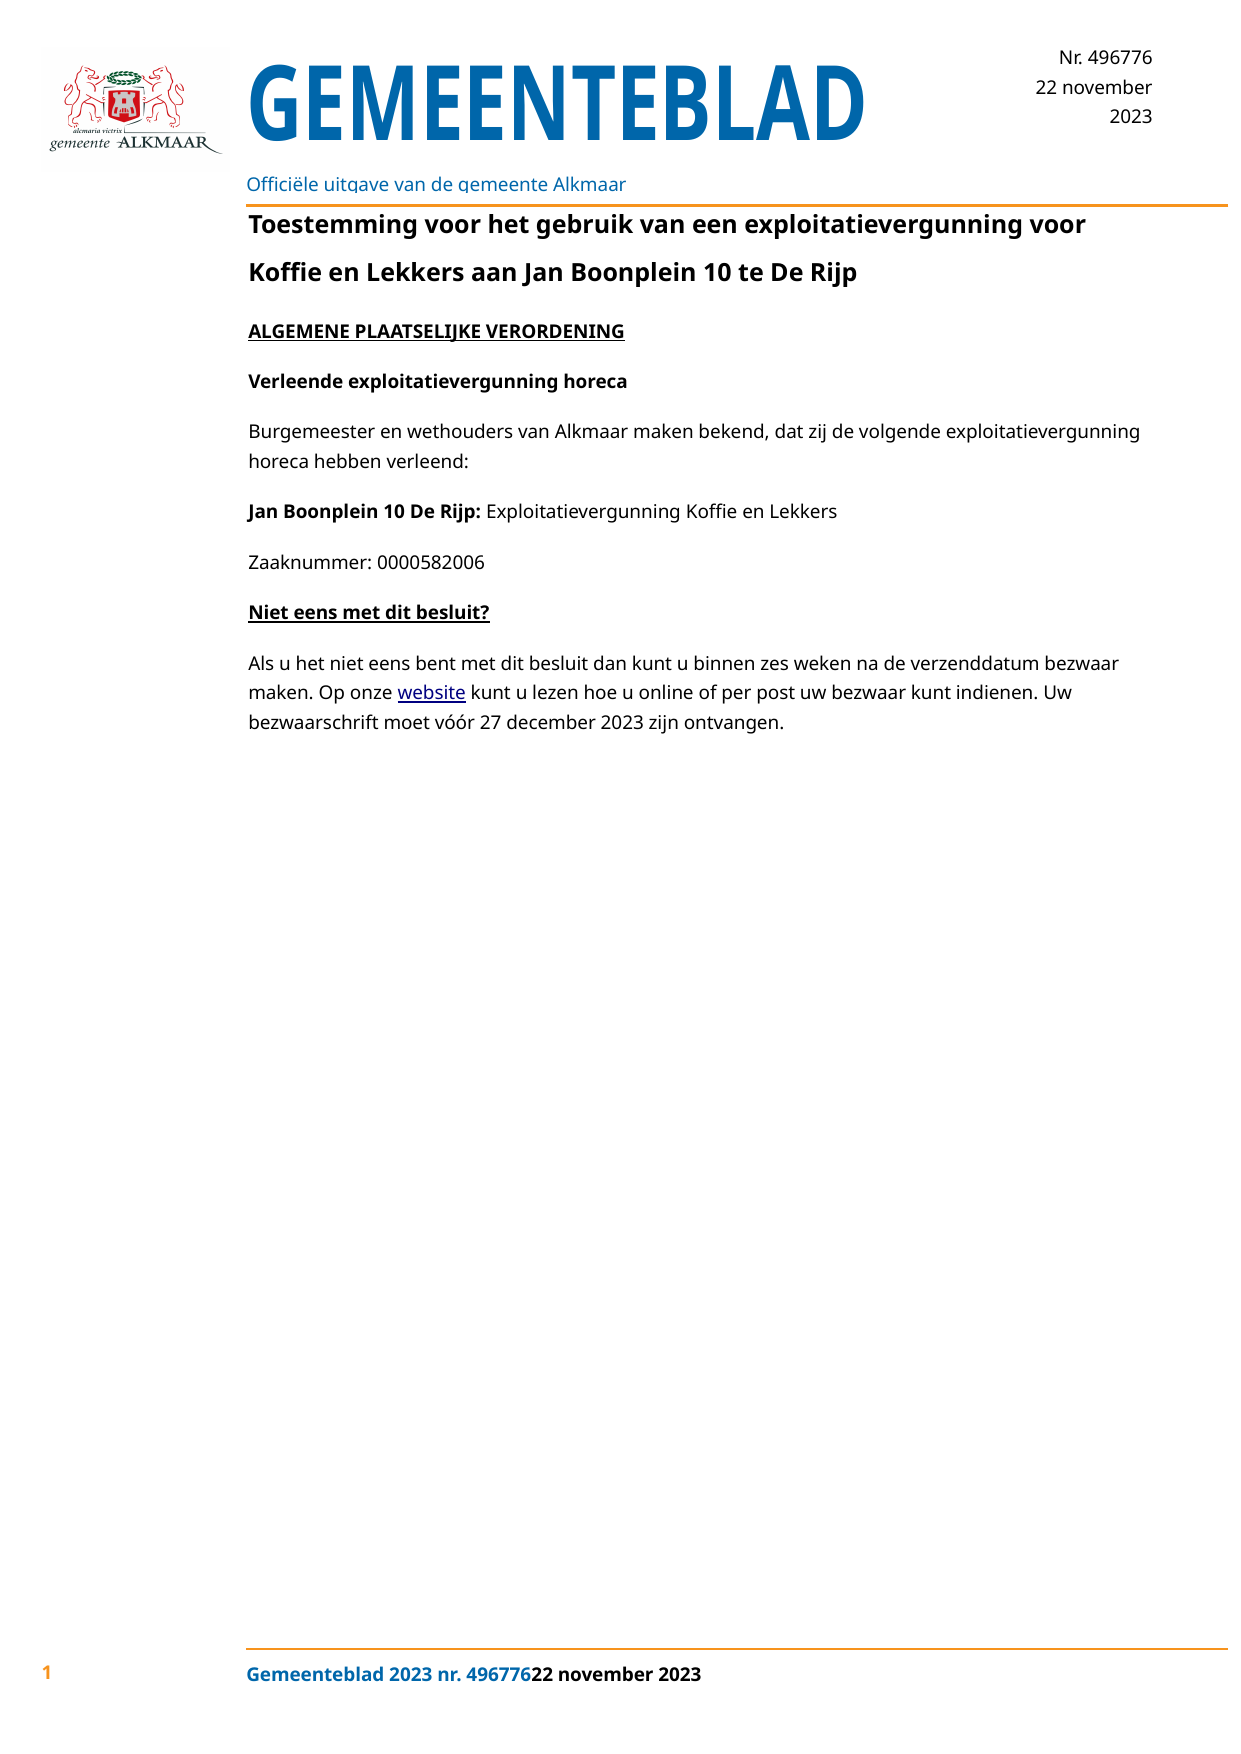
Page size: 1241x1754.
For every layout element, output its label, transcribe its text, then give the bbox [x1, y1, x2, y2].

text Jan Boonplein 10 De Rijp: Exploitatievergunning Koffie en Lekkers [248, 499, 1152, 524]
text Als u het niet eens bent met dit besluit dan kunt u binnen zes weken na de verzenddatum bezwaar maken. Op onze website kunt u lezen hoe u online of per post uw bezwaar kunt indienen. Uw bezwaarschrift moet vóór 27 december 2023 zijn ontvangen. [248, 650, 1152, 735]
text Niet eens met dit besluit? [248, 599, 1152, 625]
text Verleende exploitatievergunning horeca [248, 368, 1152, 394]
text ALGEMENE PLAATSELIJKE VERORDENING [248, 318, 1152, 344]
picture [41, 47, 231, 172]
text Burgemeester en wethouders van Alkmaar maken bekend, dat zij de volgende exploitatievergunning horeca hebben verleend: [248, 419, 1152, 474]
text Toestemming voor het gebruik van een exploitatievergunning voor Koffie en Lekkers aan Jan Boonplein 10 te De Rijp [248, 207, 1152, 288]
text Zaaknummer: 0000582006 [248, 549, 1152, 575]
